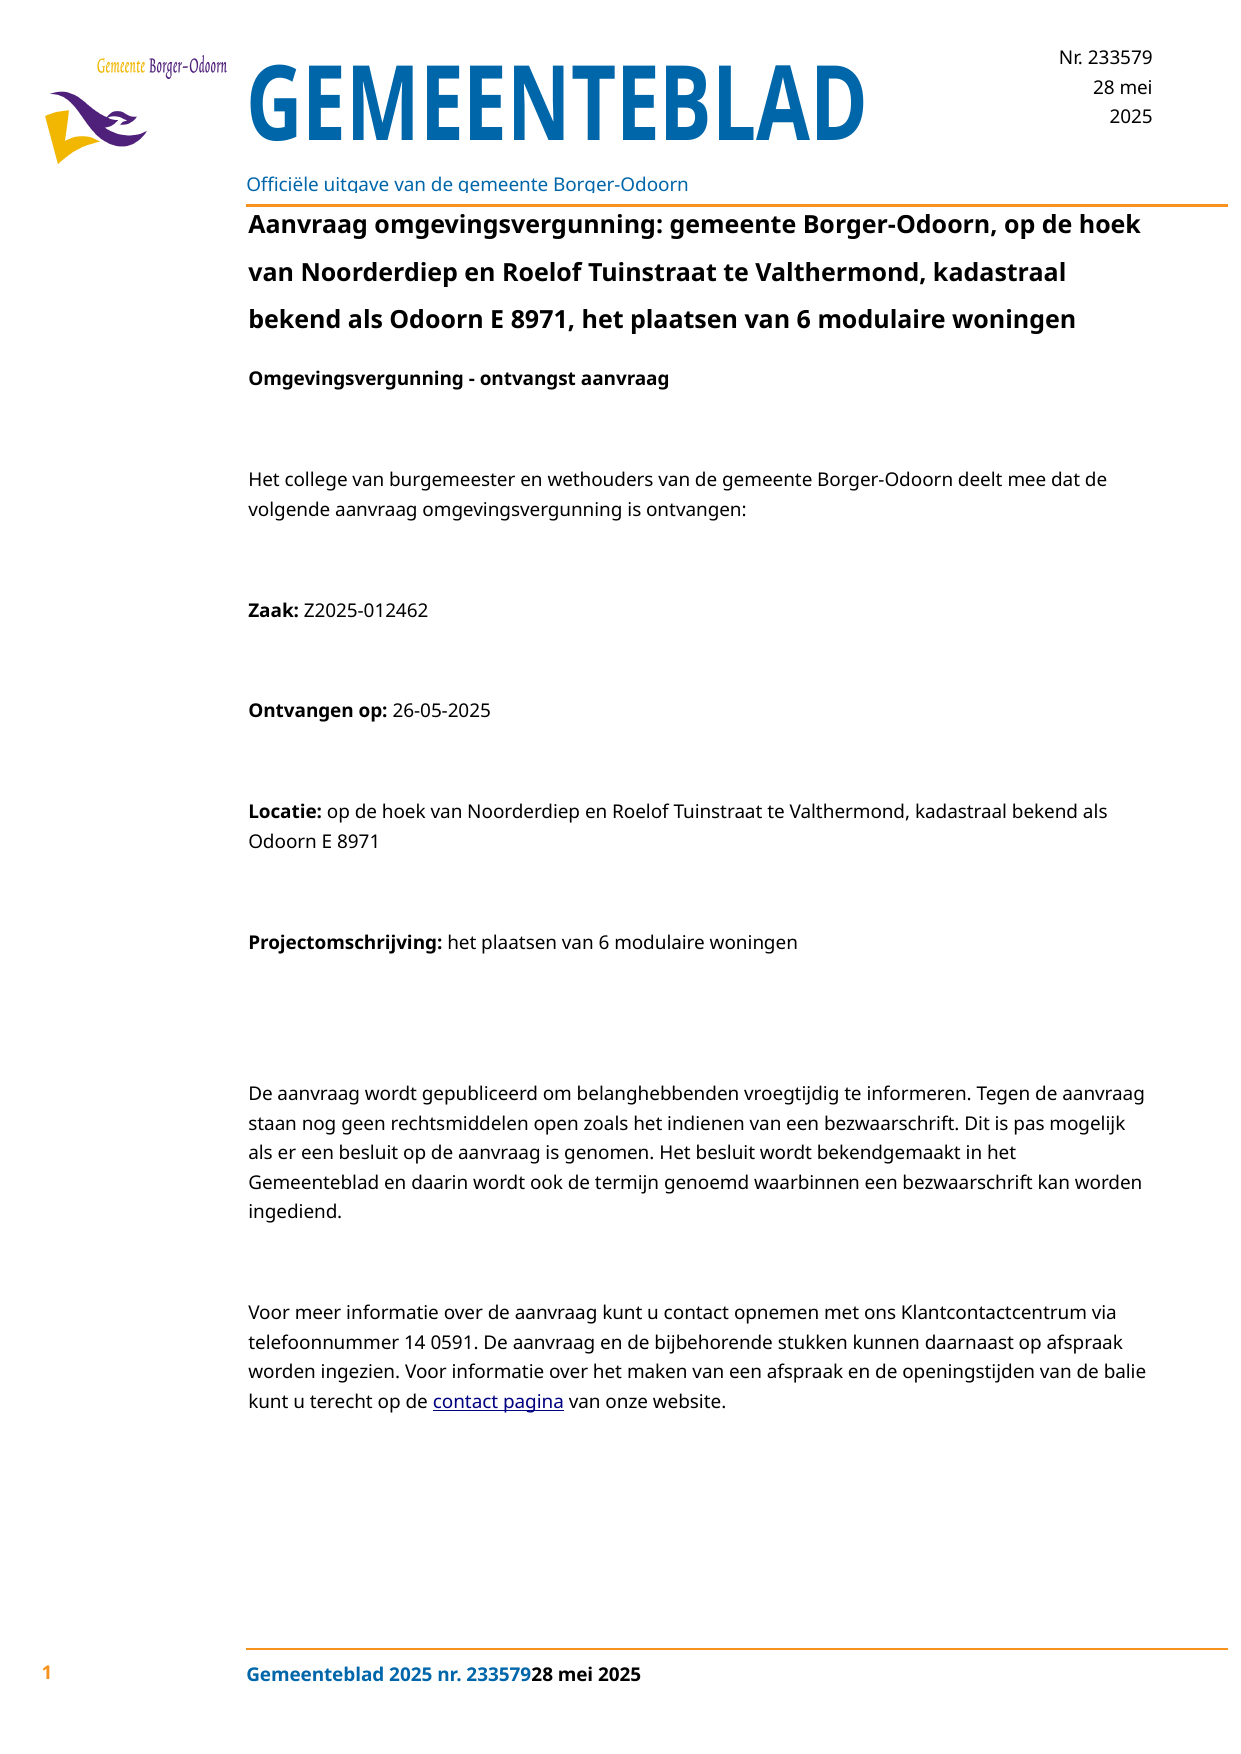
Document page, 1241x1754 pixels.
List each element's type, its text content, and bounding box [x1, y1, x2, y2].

text Aanvraag omgevingsvergunning: gemeente Borger-Odoorn, op de hoek van Noorderdiep en Roelof Tuinstraat te Valthermond, kadastraal bekend als Odoorn E 8971, het plaatsen van 6 modulaire woningen [248, 207, 1152, 336]
picture [41, 47, 231, 172]
text De aanvraag wordt gepubliceerd om belanghebbenden vroegtijdig te informeren. Tegen de aanvraag staan nog geen rechtsmiddelen open zoals het indienen van een bezwaarschrift. Dit is pas mogelijk als er een besluit op de aanvraag is genomen. Het besluit wordt bekendgemaakt in het Gemeenteblad en daarin wordt ook de termijn genoemd waarbinnen een bezwaarschrift kan worden ingediend. [248, 1080, 1152, 1224]
text Projectomschrijving: het plaatsen van 6 modulaire woningen [248, 929, 1152, 954]
text Locatie: op de hoek van Noorderdiep en Roelof Tuinstraat te Valthermond, kadastraal bekend als Odoorn E 8971 [248, 798, 1152, 854]
text Omgevingsvergunning - ontvangst aanvraag [248, 366, 1152, 391]
text Voor meer informatie over de aanvraag kunt u contact opnemen met ons Klantcontactcentrum via telefoonnummer 14 0591. De aanvraag en de bijbehorende stukken kunnen daarnaast op afspraak worden ingezien. Voor informatie over het maken van een afspraak en de openingstijden van de balie kunt u terecht op de contact pagina van onze website. [248, 1299, 1152, 1414]
text Ontvangen op: 26-05-2025 [248, 698, 1152, 723]
text Het college van burgemeester en wethouders van de gemeente Borger-Odoorn deelt mee dat de volgende aanvraag omgevingsvergunning is ontvangen: [248, 466, 1152, 522]
text Zaak: Z2025-012462 [248, 597, 1152, 622]
